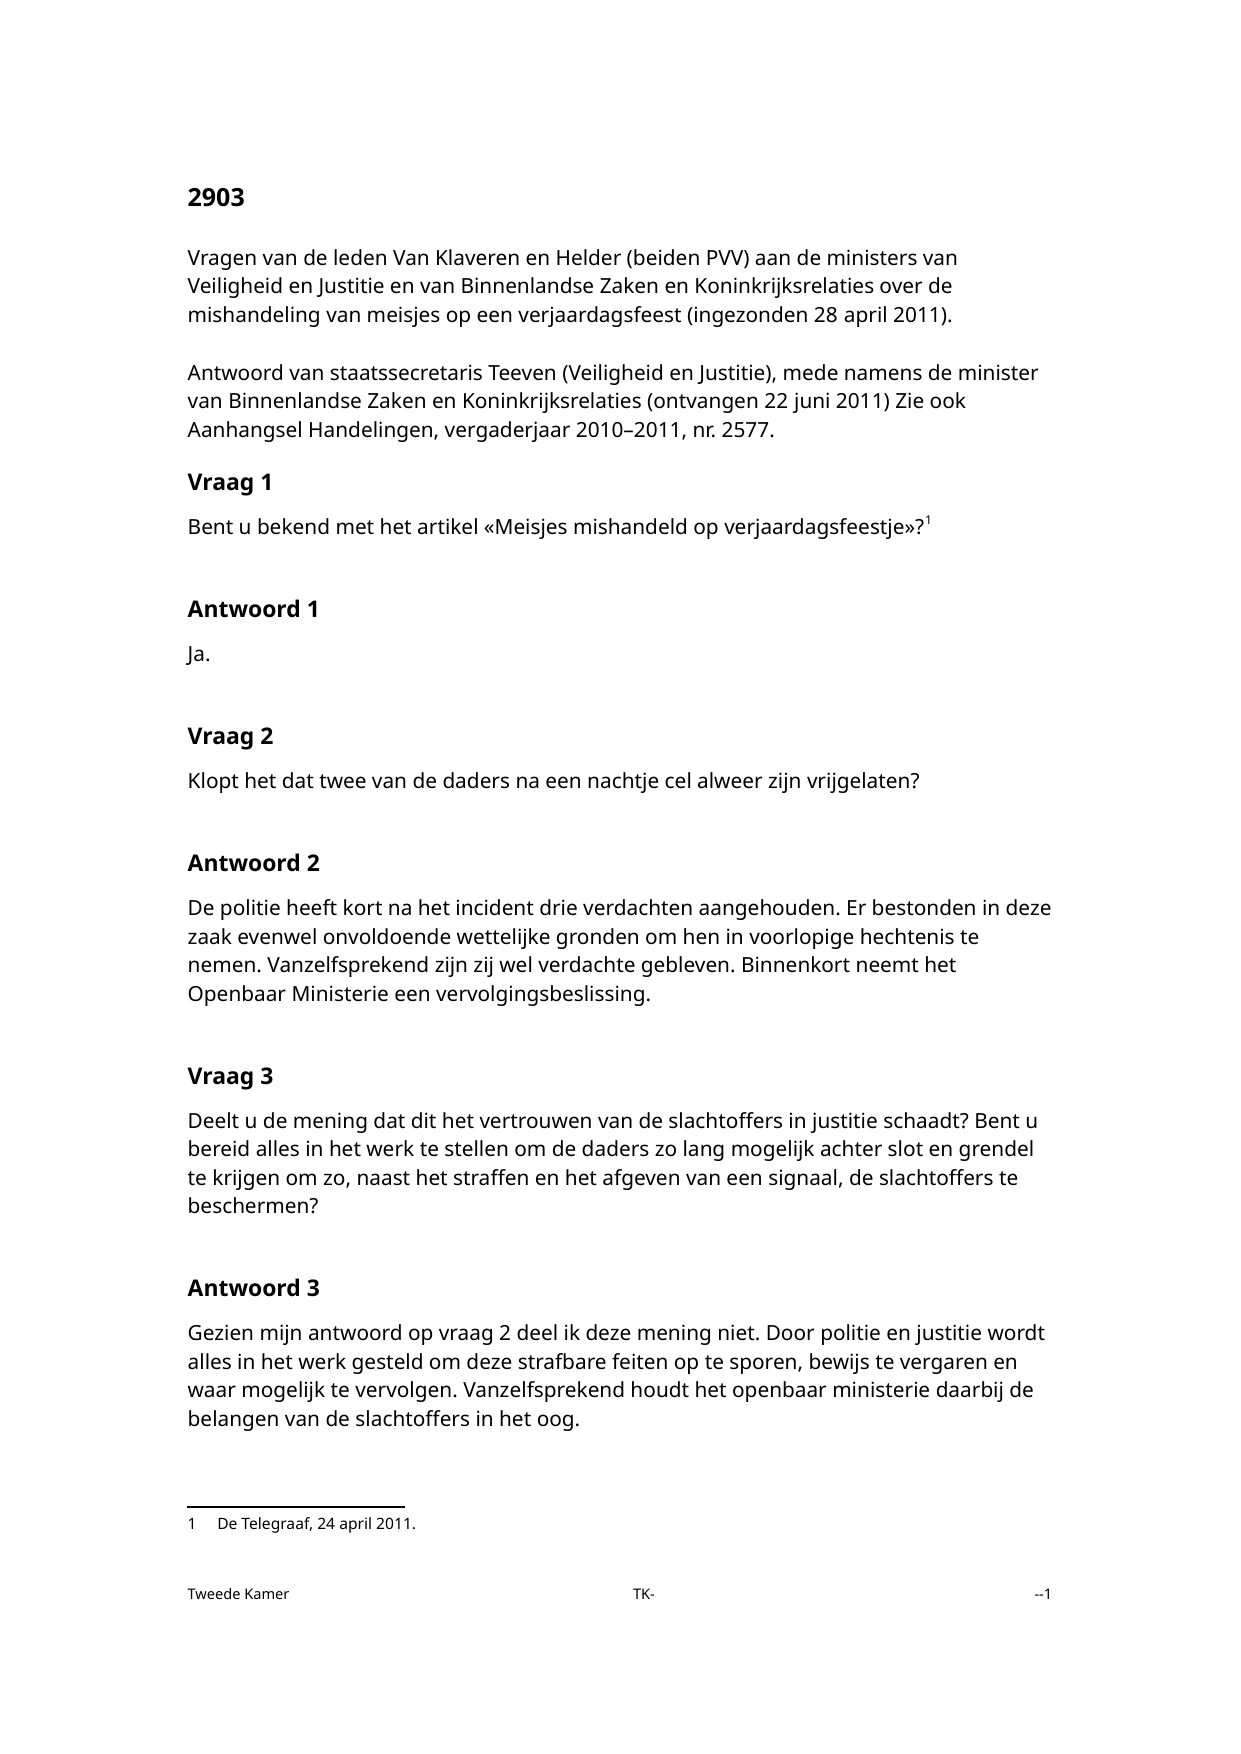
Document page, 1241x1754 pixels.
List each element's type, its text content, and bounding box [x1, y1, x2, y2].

text Gezien mijn antwoord op vraag 2 deel ik deze mening niet. Door politie en justitie wordt alles in het werk gesteld om deze strafbare feiten op te sporen, bewijs te vergaren en waar mogelijk te vervolgen. Vanzelfsprekend houdt het openbaar ministerie daarbij de belangen van de slachtoffers in het oog. [187, 1318, 1053, 1432]
text De Telegraaf, 24 april 2011. [187, 1506, 1053, 1534]
subtitle Antwoord 3 [187, 1272, 1053, 1303]
text Klopt het dat twee van de daders na een nachtje cel alweer zijn vrijgelaten? [187, 766, 1053, 795]
text De politie heeft kort na het incident drie verdachten aangehouden. Er bestonden in deze zaak evenwel onvoldoende wettelijke gronden om hen in voorlopige hechtenis te nemen. Vanzelfsprekend zijn zij wel verdachte gebleven. Binnenkort neemt het Openbaar Ministerie een vervolgingsbeslissing. [187, 893, 1053, 1007]
text Antwoord van staatssecretaris Teeven (Veiligheid en Justitie), mede namens de minister van Binnenlandse Zaken en Koninkrijksrelaties (ontvangen 22 juni 2011) Zie ook Aanhangsel Handelingen, vergaderjaar 2010–2011, nr. 2577. [187, 358, 1053, 443]
text Deelt u de mening dat dit het vertrouwen van de slachtoffers in justitie schaadt? Bent u bereid alles in het werk te stellen om de daders zo lang mogelijk achter slot en grendel te krijgen om zo, naast het straffen en het afgeven van een signaal, de slachtoffers te beschermen? [187, 1106, 1053, 1220]
text 2903 [187, 179, 1053, 213]
subtitle Vraag 1 [187, 466, 1053, 497]
text Bent u bekend met het artikel «Meisjes mishandeld op verjaardagsfeestje»? [187, 512, 1053, 540]
text Ja. [187, 639, 1053, 667]
text Vragen van de leden Van Klaveren en Helder (beiden PVV) aan de ministers van Veiligheid en Justitie en van Binnenlandse Zaken en Koninkrijksrelaties over de mishandeling van meisjes op een verjaardagsfeest (ingezonden 28 april 2011). [187, 243, 1053, 328]
subtitle Antwoord 2 [187, 847, 1053, 878]
subtitle Vraag 3 [187, 1060, 1053, 1091]
subtitle Vraag 2 [187, 720, 1053, 751]
subtitle Antwoord 1 [187, 593, 1053, 624]
